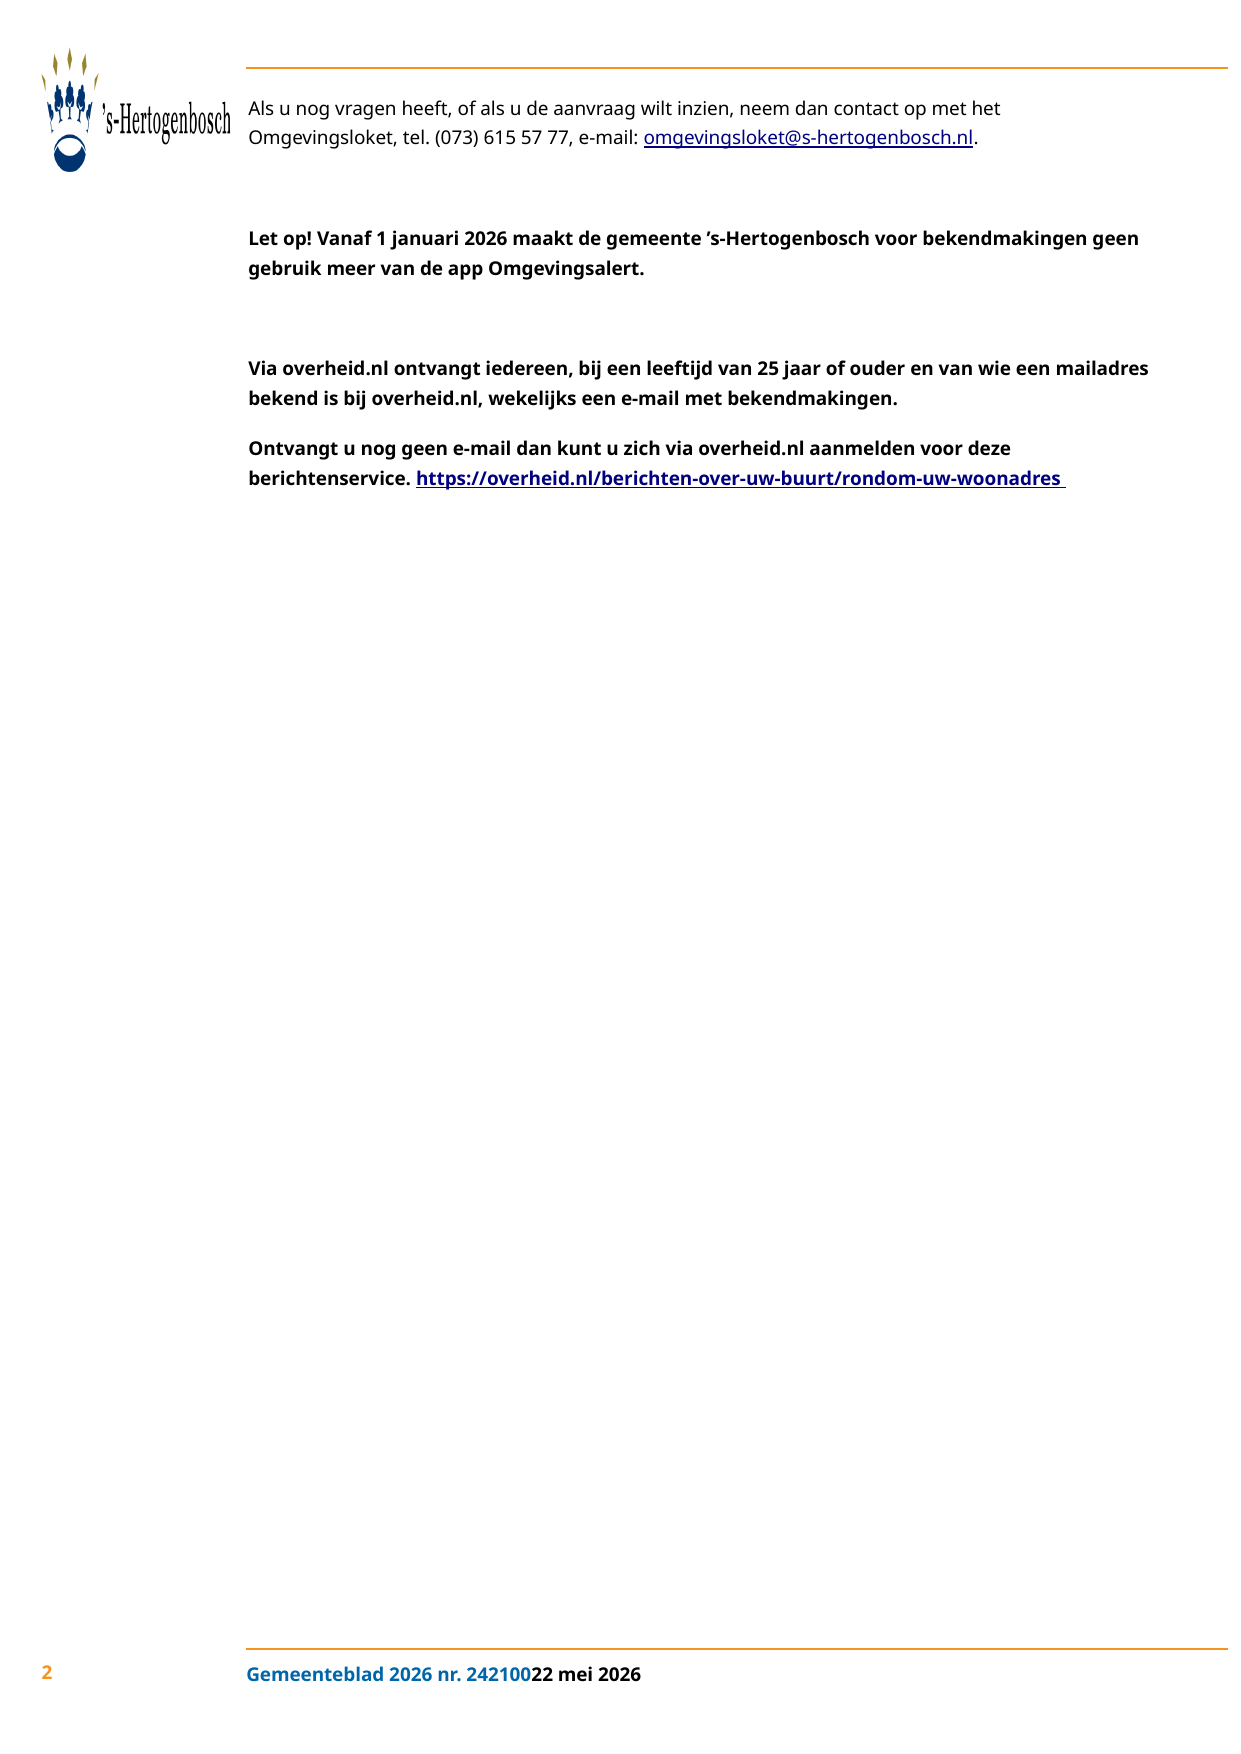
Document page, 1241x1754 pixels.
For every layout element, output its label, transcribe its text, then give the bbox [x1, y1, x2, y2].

text Als u nog vragen heeft, of als u de aanvraag wilt inzien, neem dan contact op met het Omgevingsloket, tel. (073) 615 57 77, e-mail: omgevingsloket@s-hertogenbosch.nl. [248, 95, 1152, 150]
text Let op! Vanaf 1 januari 2026 maakt de gemeente ’s-Hertogenbosch voor bekendmakingen geen gebruik meer van de app Omgevingsalert. [248, 225, 1152, 281]
text Via overheid.nl ontvangt iedereen, bij een leeftijd van 25 jaar of ouder en van wie een mailadres bekend is bij overheid.nl, wekelijks een e-mail met bekendmakingen. [248, 356, 1152, 411]
picture [41, 47, 231, 172]
text Ontvangt u nog geen e-mail dan kunt u zich via overheid.nl aanmelden voor deze berichtenservice. https://overheid.nl/berichten-over-uw-buurt/rondom-uw-woonadres [248, 436, 1152, 491]
